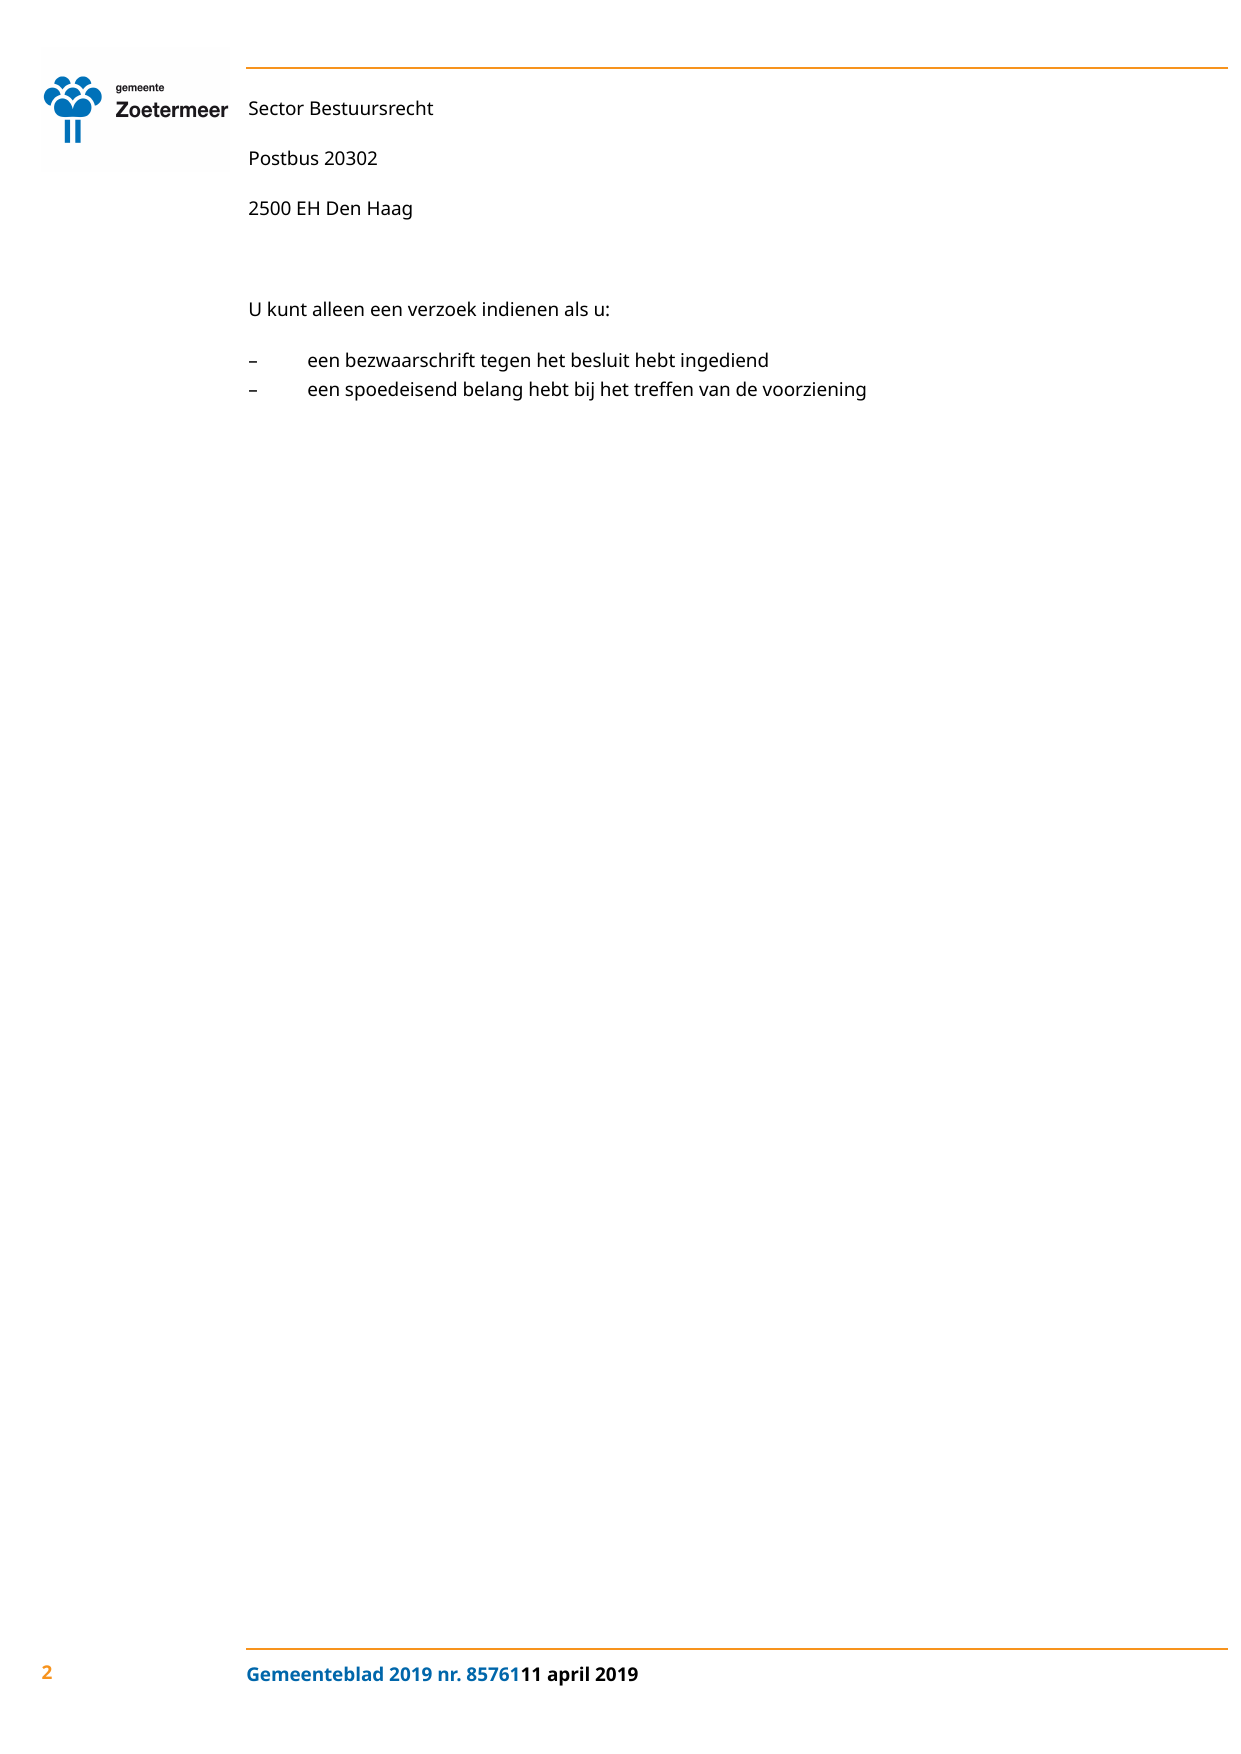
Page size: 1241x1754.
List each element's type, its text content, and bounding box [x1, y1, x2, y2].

text U kunt alleen een verzoek indienen als u: [248, 296, 1152, 322]
list een bezwaarschrift tegen het besluit hebt ingediend [248, 347, 1152, 373]
text Postbus 20302 [248, 145, 1152, 171]
text Sector Bestuursrecht [248, 95, 1152, 121]
text 2500 EH Den Haag [248, 196, 1152, 221]
list een spoedeisend belang hebt bij het treffen van de voorziening [248, 376, 1152, 402]
picture [41, 47, 231, 172]
